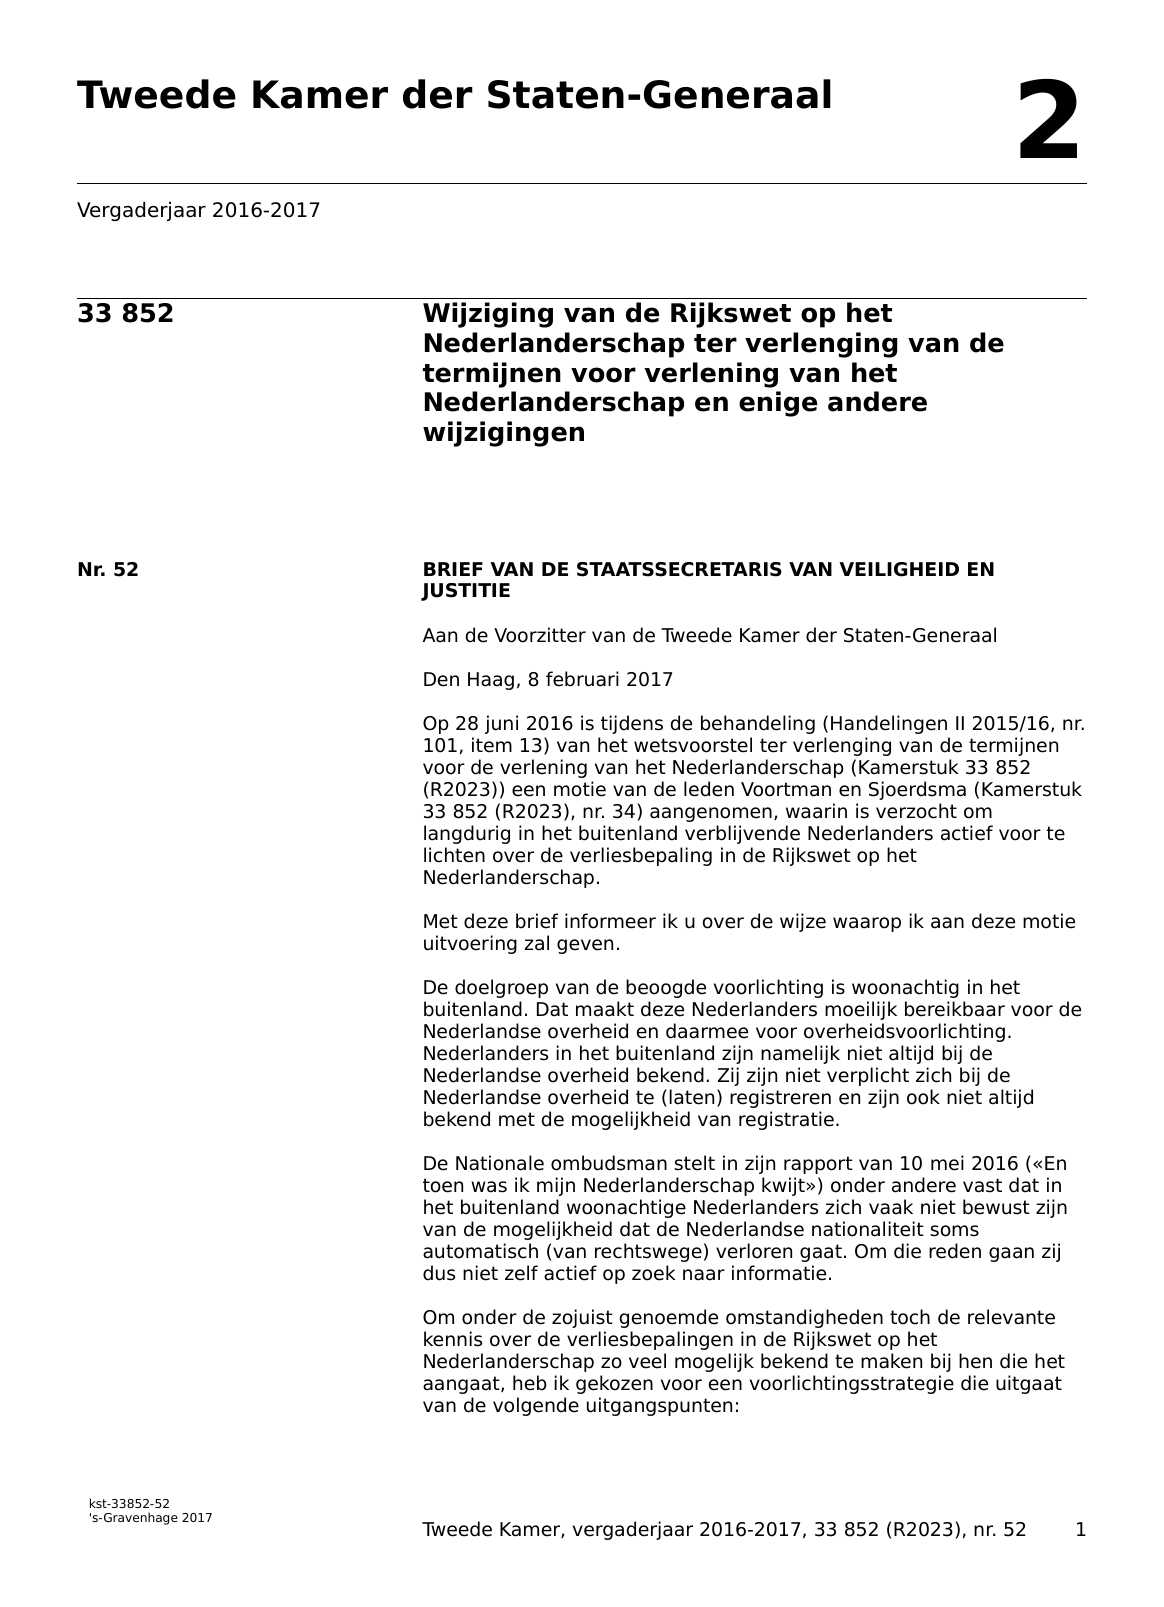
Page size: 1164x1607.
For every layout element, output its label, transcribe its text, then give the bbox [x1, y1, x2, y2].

text Met deze brief informeer ik u over de wijze waarop ik aan deze motie uitvoering zal geven. [422, 911, 1087, 955]
text Op 28 juni 2016 is tijdens de behandeling (Handelingen II 2015/16, nr. 101, item 13) van het wetsvoorstel ter verlenging van de termijnen voor de verlening van het Nederlanderschap (Kamerstuk 33 852 (R2023)) een motie van de leden Voortman en Sjoerdsma (Kamerstuk 33 852 (R2023), nr. 34) aangenomen, waarin is verzocht om langdurig in het buitenland verblijvende Nederlanders actief voor te lichten over de verliesbepaling in de Rijkswet op het Nederlanderschap. [422, 713, 1087, 889]
text 's-Gravenhage 2017 [88, 1511, 323, 1525]
text Om onder de zojuist genoemde omstandigheden toch de relevante kennis over de verliesbepalingen in de Rijkswet op het Nederlanderschap zo veel mogelijk bekend te maken bij hen die het aangaat, heb ik gekozen voor een voorlichtingsstrategie die uitgaat van de volgende uitgangspunten: [422, 1307, 1087, 1417]
subtitle Nr. 52 BRIEF VAN DE STAATSSECRETARIS VAN VEILIGHEID EN JUSTITIE [77, 558, 1087, 602]
text Den Haag, 8 februari 2017 [422, 669, 1087, 691]
text De Nationale ombudsman stelt in zijn rapport van 10 mei 2016 («En toen was ik mijn Nederlanderschap kwijt») onder andere vast dat in het buitenland woonachtige Nederlanders zich vaak niet bewust zijn van de mogelijkheid dat de Nederlandse nationaliteit soms automatisch (van rechtswege) verloren gaat. Om die reden gaan zij dus niet zelf actief op zoek naar informatie. [422, 1153, 1087, 1285]
subtitle 33 852 Wijziging van de Rijkswet op het Nederlanderschap ter verlenging van de termijnen voor verlening van het Nederlanderschap en enige andere wijzigingen [77, 299, 1087, 447]
text Aan de Voorzitter van de Tweede Kamer der Staten-Generaal [422, 624, 1087, 647]
table_cell Vergaderjaar 2016-2017 [77, 184, 1087, 298]
table_header 2 [886, 59, 1087, 183]
table_header Tweede Kamer der Staten-Generaal [77, 59, 886, 183]
text kst-33852-52 [88, 1497, 323, 1511]
text De doelgroep van de beoogde voorlichting is woonachtig in het buitenland. Dat maakt deze Nederlanders moeilijk bereikbaar voor de Nederlandse overheid en daarmee voor overheidsvoorlichting. Nederlanders in het buitenland zijn namelijk niet altijd bij de Nederlandse overheid bekend. Zij zijn niet verplicht zich bij de Nederlandse overheid te (laten) registreren en zijn ook niet altijd bekend met de mogelijkheid van registratie. [422, 977, 1087, 1131]
